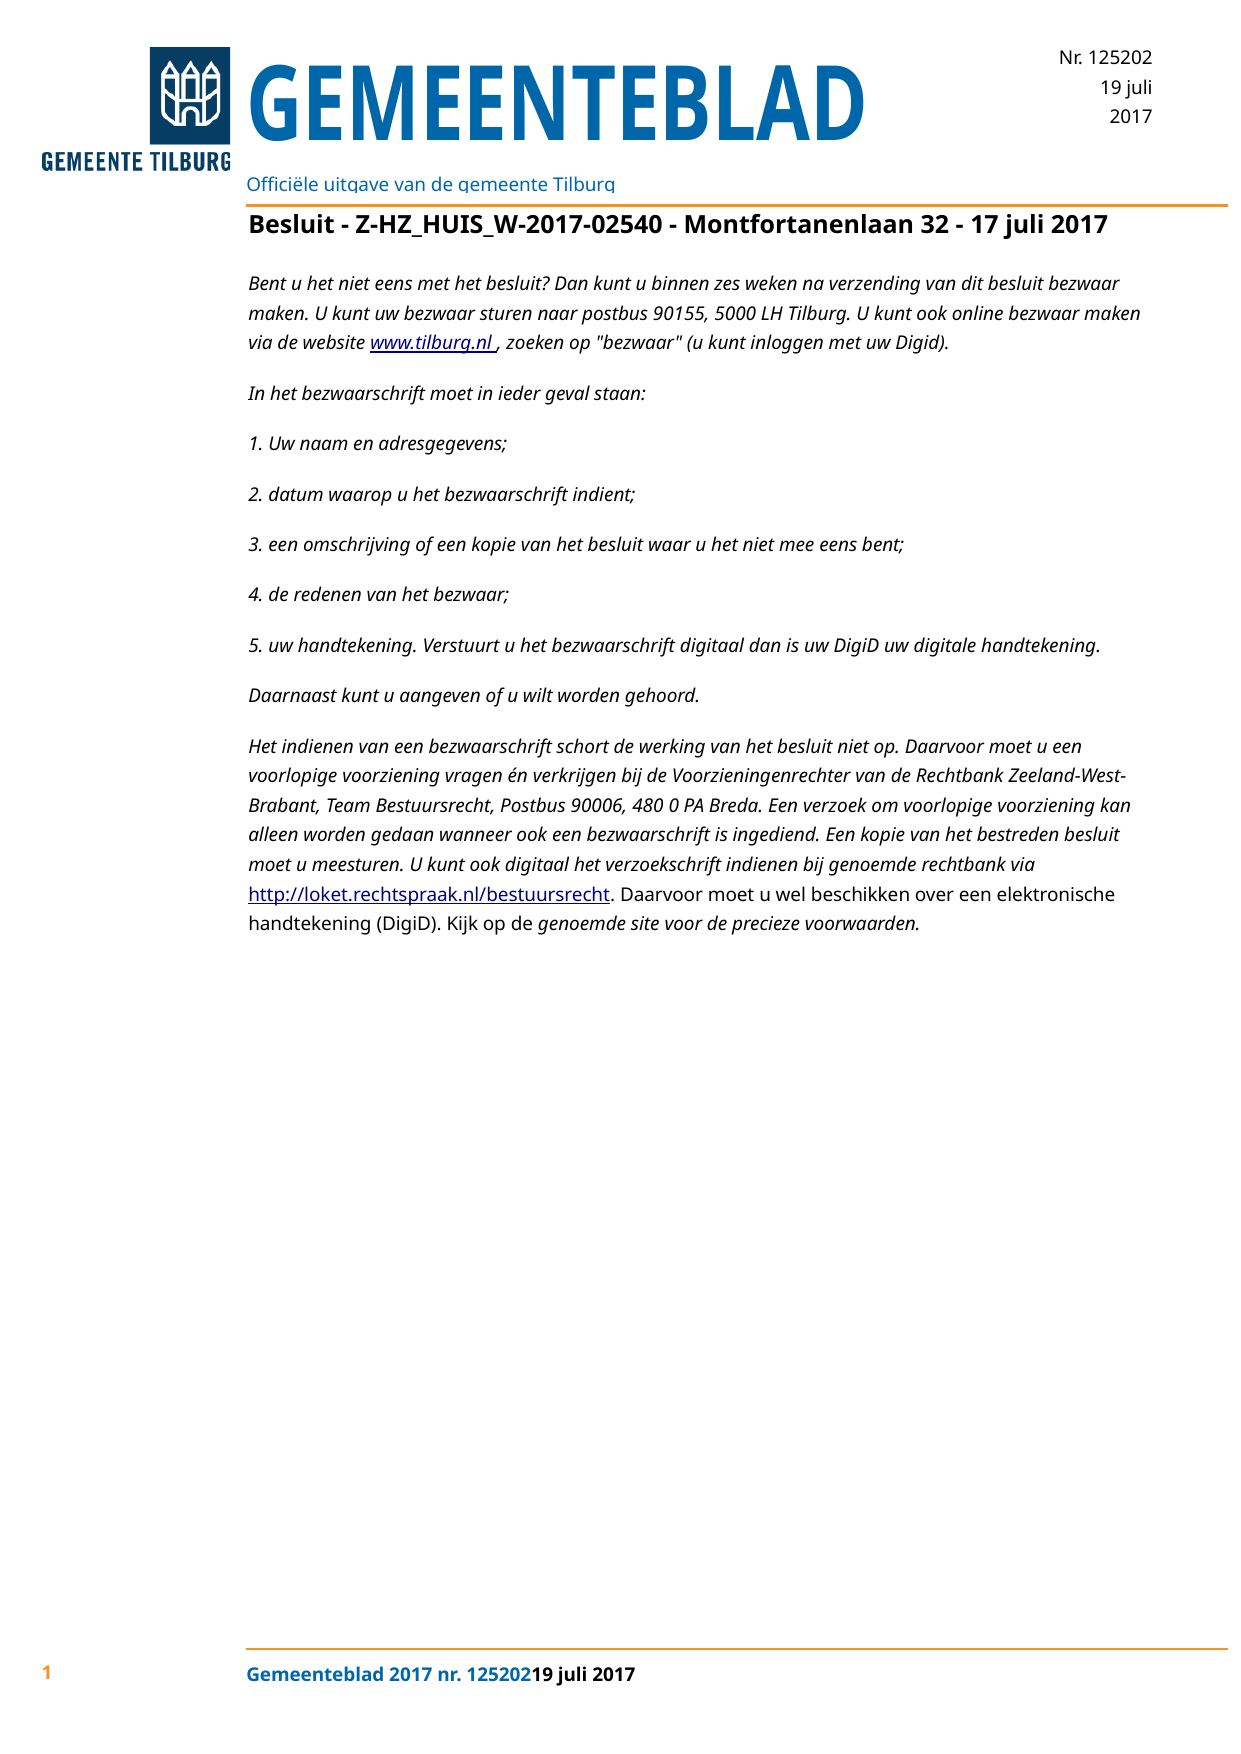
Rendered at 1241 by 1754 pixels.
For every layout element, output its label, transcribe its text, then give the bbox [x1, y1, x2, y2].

text 3. een omschrijving of een kopie van het besluit waar u het niet mee eens bent; [248, 531, 1152, 557]
text 4. de redenen van het bezwaar; [248, 582, 1152, 607]
text 1. Uw naam en adresgegevens; [248, 430, 1152, 456]
text Bent u het niet eens met het besluit? Dan kunt u binnen zes weken na verzending van dit besluit bezwaar maken. U kunt uw bezwaar sturen naar postbus 90155, 5000 LH Tilburg. U kunt ook online bezwaar maken via de website www.tilburg.nl , zoeken op "bezwaar" (u kunt inloggen met uw Digid). [248, 270, 1152, 355]
picture [41, 47, 231, 172]
text 5. uw handtekening. Verstuurt u het bezwaarschrift digitaal dan is uw DigiD uw digitale handtekening. [248, 632, 1152, 658]
text In het bezwaarschrift moet in ieder geval staan: [248, 380, 1152, 406]
text Besluit - Z-HZ_HUIS_W-2017-02540 - Montfortanenlaan 32 - 17 juli 2017 [248, 207, 1152, 241]
text 2. datum waarop u het bezwaarschrift indient; [248, 481, 1152, 506]
text Het indienen van een bezwaarschrift schort de werking van het besluit niet op. Daarvoor moet u een voorlopige voorziening vragen én verkrijgen bij de Voorzieningenrechter van de Rechtbank Zeeland-West-Brabant, Team Bestuursrecht, Postbus 90006, 480 0 PA Breda. Een verzoek om voorlopige voorziening kan alleen worden gedaan wanneer ook een bezwaarschrift is ingediend. Een kopie van het bestreden besluit moet u meesturen. U kunt ook digitaal het verzoekschrift indienen bij genoemde rechtbank via http://loket.rechtspraak.nl/bestuursrecht. Daarvoor moet u wel beschikken over een elektronische handtekening (DigiD). Kijk op de genoemde site voor de precieze voorwaarden. [248, 733, 1152, 936]
text Daarnaast kunt u aangeven of u wilt worden gehoord. [248, 682, 1152, 708]
